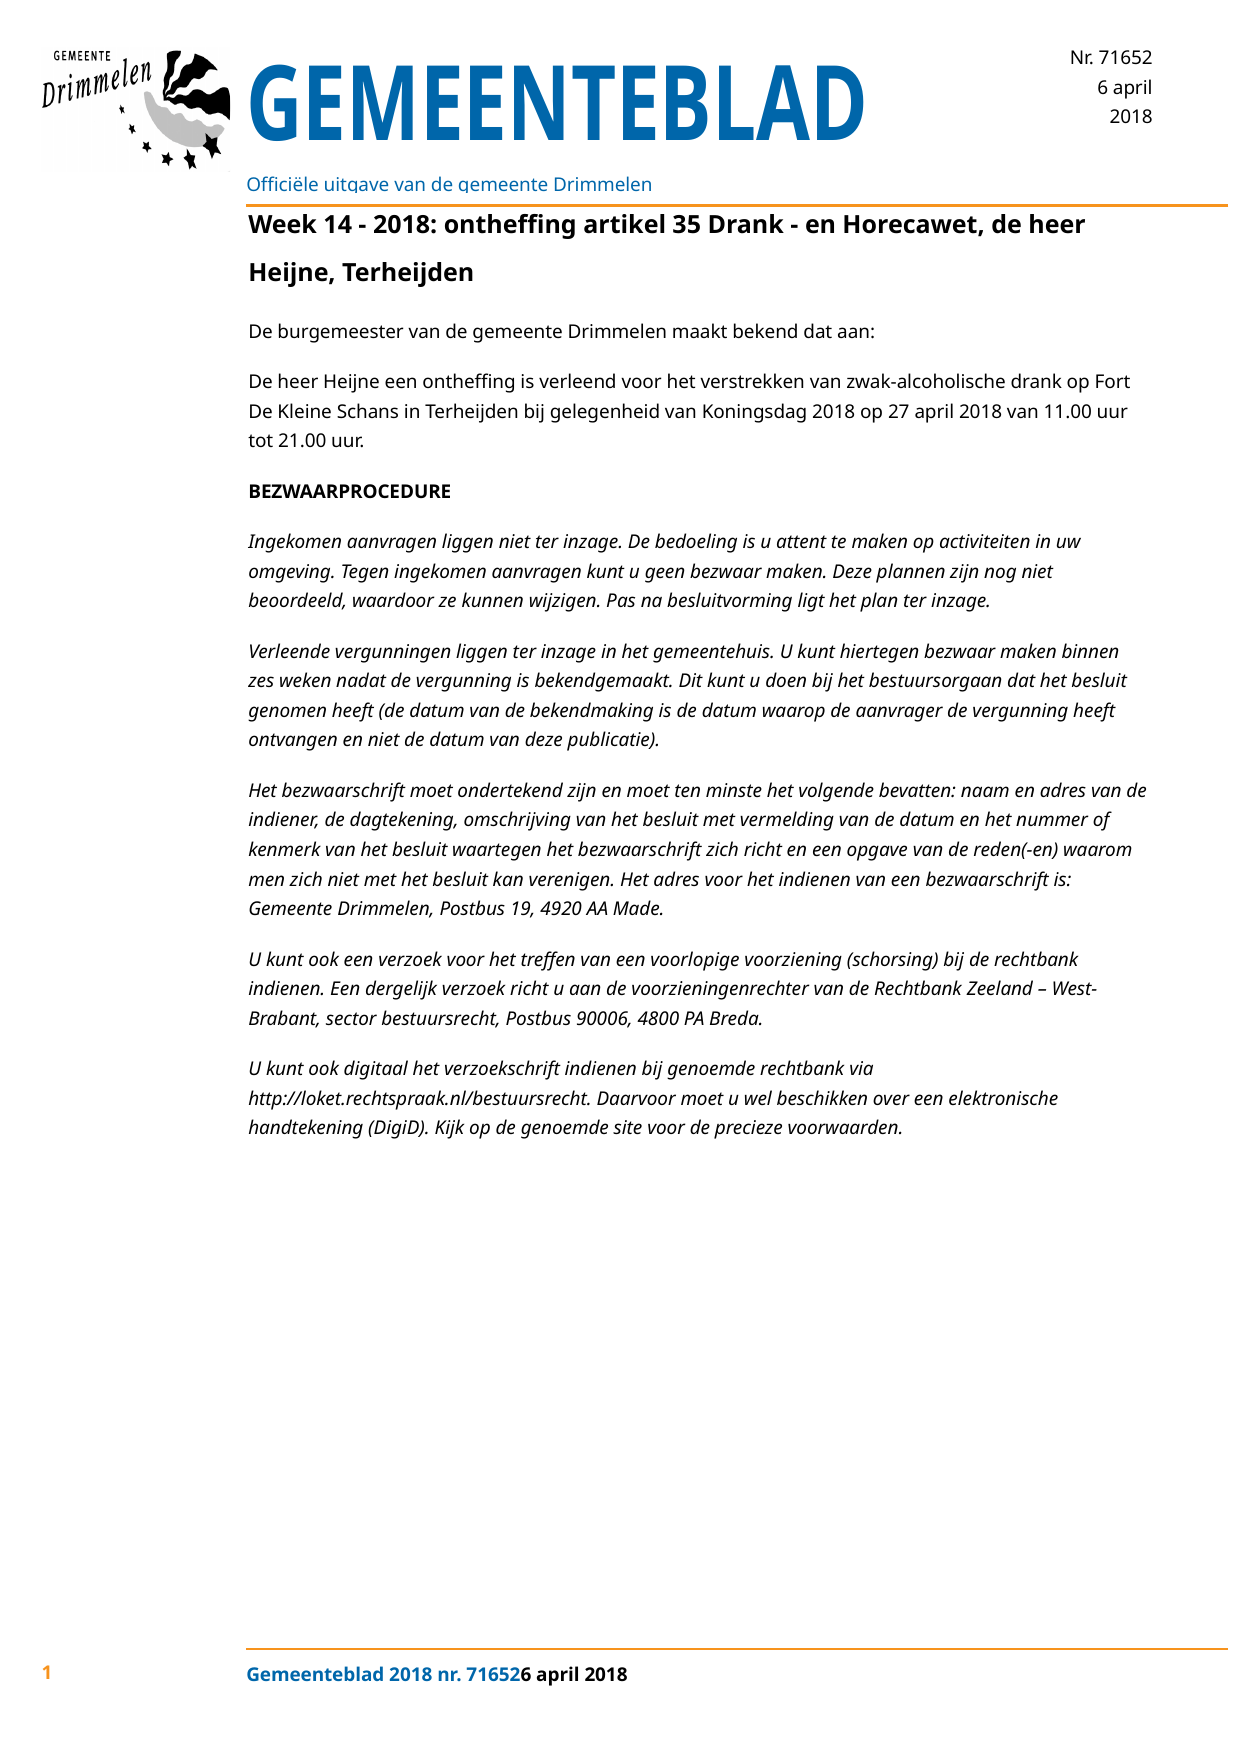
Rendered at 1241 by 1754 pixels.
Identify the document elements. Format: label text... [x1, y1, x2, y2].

text BEZWAARPROCEDURE [248, 478, 1152, 504]
picture [41, 47, 231, 172]
text Verleende vergunningen liggen ter inzage in het gemeentehuis. U kunt hiertegen bezwaar maken binnen zes weken nadat de vergunning is bekendgemaakt. Dit kunt u doen bij het bestuursorgaan dat het besluit genomen heeft (de datum van de bekendmaking is de datum waarop de aanvrager de vergunning heeft ontvangen en niet de datum van deze publicatie). [248, 638, 1152, 752]
text U kunt ook digitaal het verzoekschrift indienen bij genoemde rechtbank via http://loket.rechtspraak.nl/bestuursrecht. Daarvoor moet u wel beschikken over een elektronische handtekening (DigiD). Kijk op de genoemde site voor de precieze voorwaarden. [248, 1055, 1152, 1140]
text Ingekomen aanvragen liggen niet ter inzage. De bedoeling is u attent te maken op activiteiten in uw omgeving. Tegen ingekomen aanvragen kunt u geen bezwaar maken. Deze plannen zijn nog niet beoordeeld, waardoor ze kunnen wijzigen. Pas na besluitvorming ligt het plan ter inzage. [248, 528, 1152, 613]
text Het bezwaarschrift moet ondertekend zijn en moet ten minste het volgende bevatten: naam en adres van de indiener, de dagtekening, omschrijving van het besluit met vermelding van de datum en het nummer of kenmerk van het besluit waartegen het bezwaarschrift zich richt en een opgave van de reden(-en) waarom men zich niet met het besluit kan verenigen. Het adres voor het indienen van een bezwaarschrift is: Gemeente Drimmelen, Postbus 19, 4920 AA Made. [248, 777, 1152, 921]
text De burgemeester van de gemeente Drimmelen maakt bekend dat aan: [248, 318, 1152, 344]
text Week 14 - 2018: ontheffing artikel 35 Drank - en Horecawet, de heer Heijne, Terheijden [248, 207, 1152, 288]
text De heer Heijne een ontheffing is verleend voor het verstrekken van zwak-alcoholische drank op Fort De Kleine Schans in Terheijden bij gelegenheid van Koningsdag 2018 op 27 april 2018 van 11.00 uur tot 21.00 uur. [248, 368, 1152, 453]
text U kunt ook een verzoek voor het treffen van een voorlopige voorziening (schorsing) bij de rechtbank indienen. Een dergelijk verzoek richt u aan de voorzieningenrechter van de Rechtbank Zeeland – West-Brabant, sector bestuursrecht, Postbus 90006, 4800 PA Breda. [248, 946, 1152, 1031]
